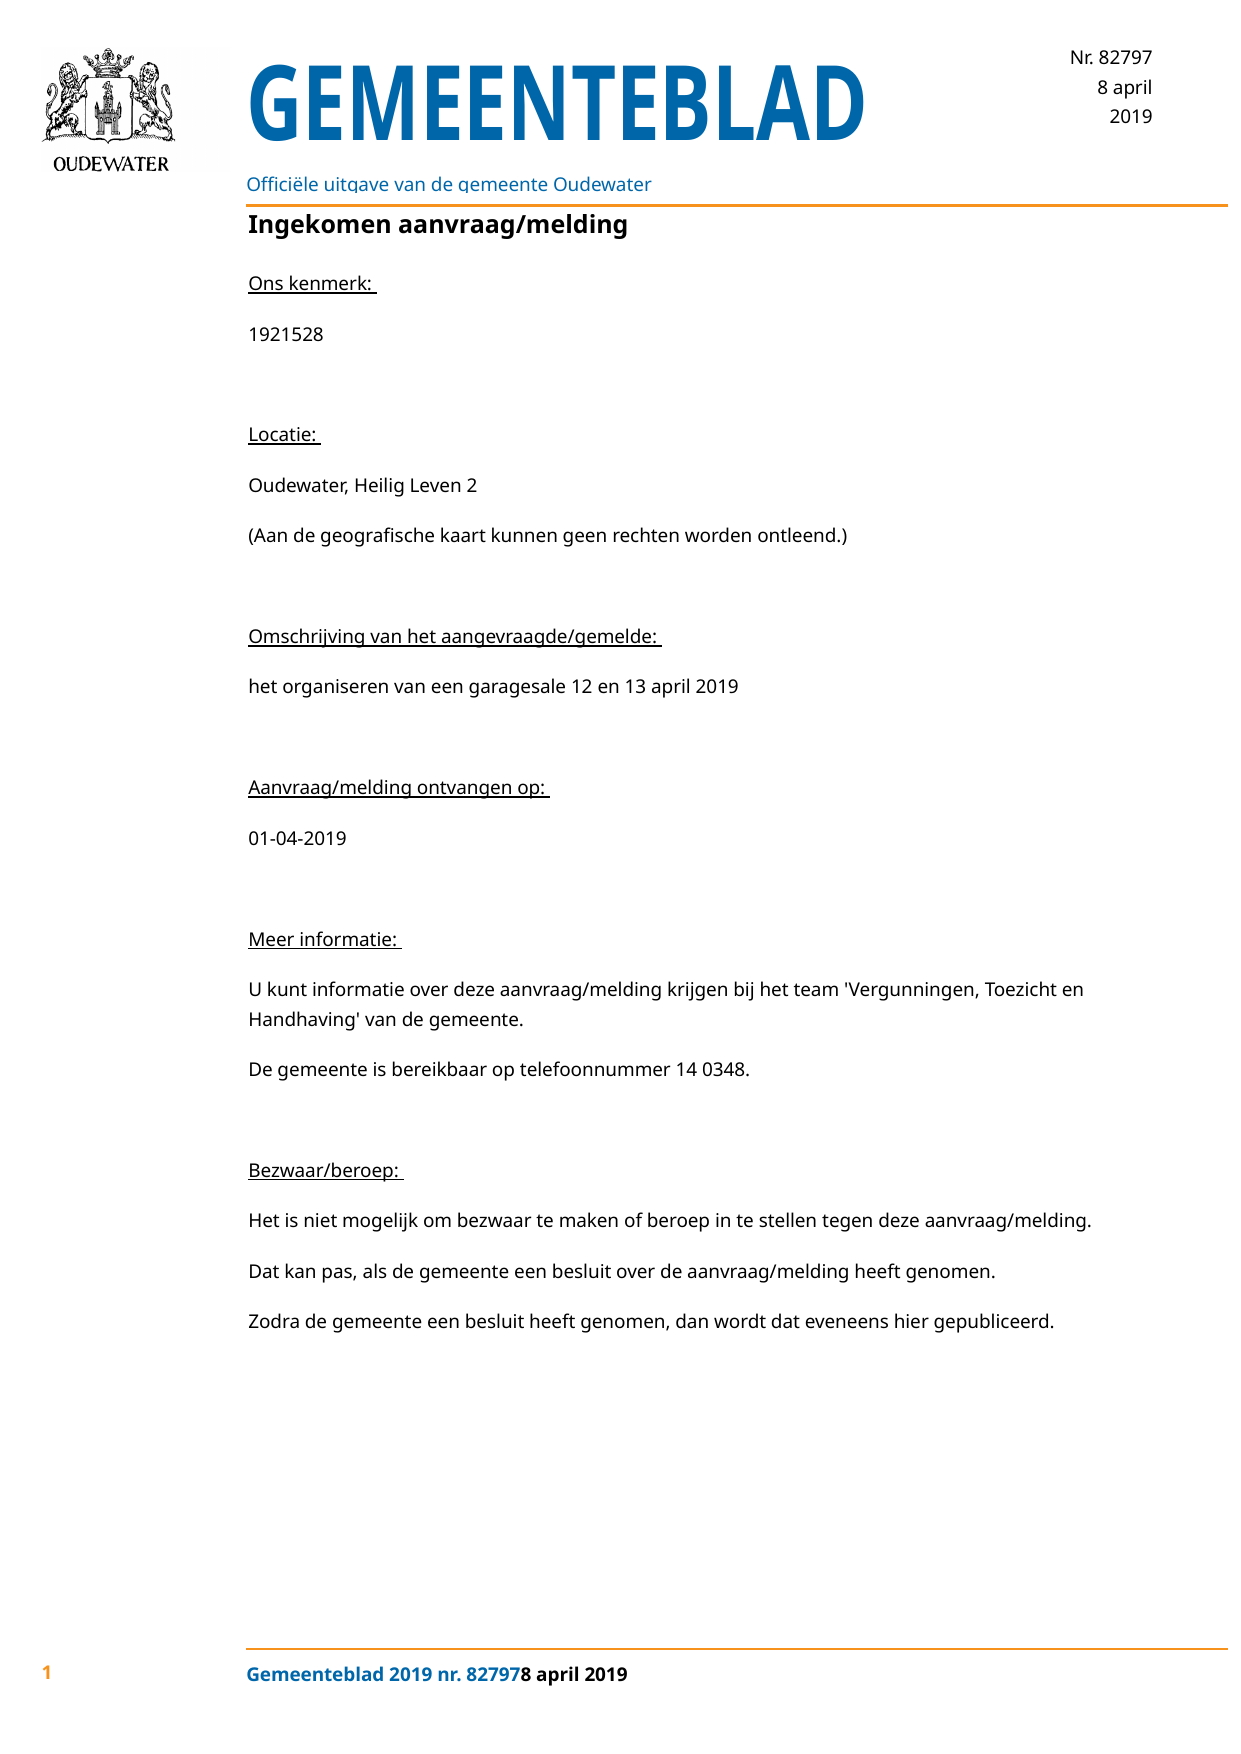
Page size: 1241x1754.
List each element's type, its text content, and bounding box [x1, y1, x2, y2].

text Het is niet mogelijk om bezwaar te maken of beroep in te stellen tegen deze aanvraag/melding. [248, 1207, 1152, 1233]
text Ons kenmerk: [248, 270, 1152, 296]
text Ingekomen aanvraag/melding [248, 207, 1152, 241]
text Locatie: [248, 422, 1152, 447]
picture [41, 47, 231, 172]
text Meer informatie: [248, 926, 1152, 951]
text De gemeente is bereikbaar op telefoonnummer 14 0348. [248, 1056, 1152, 1082]
text Zodra de gemeente een besluit heeft genomen, dan wordt dat eveneens hier gepubliceerd. [248, 1308, 1152, 1334]
text Bezwaar/beroep: [248, 1157, 1152, 1183]
text Dat kan pas, als de gemeente een besluit over de aanvraag/melding heeft genomen. [248, 1258, 1152, 1283]
text U kunt informatie over deze aanvraag/melding krijgen bij het team 'Vergunningen, Toezicht en Handhaving' van de gemeente. [248, 976, 1152, 1031]
text Omschrijving van het aangevraagde/gemelde: [248, 623, 1152, 649]
text het organiseren van een garagesale 12 en 13 april 2019 [248, 674, 1152, 699]
text 01-04-2019 [248, 825, 1152, 851]
text Aanvraag/melding ontvangen op: [248, 774, 1152, 800]
text Oudewater, Heilig Leven 2 [248, 472, 1152, 498]
text 1921528 [248, 321, 1152, 346]
text (Aan de geografische kaart kunnen geen rechten worden ontleend.) [248, 522, 1152, 548]
